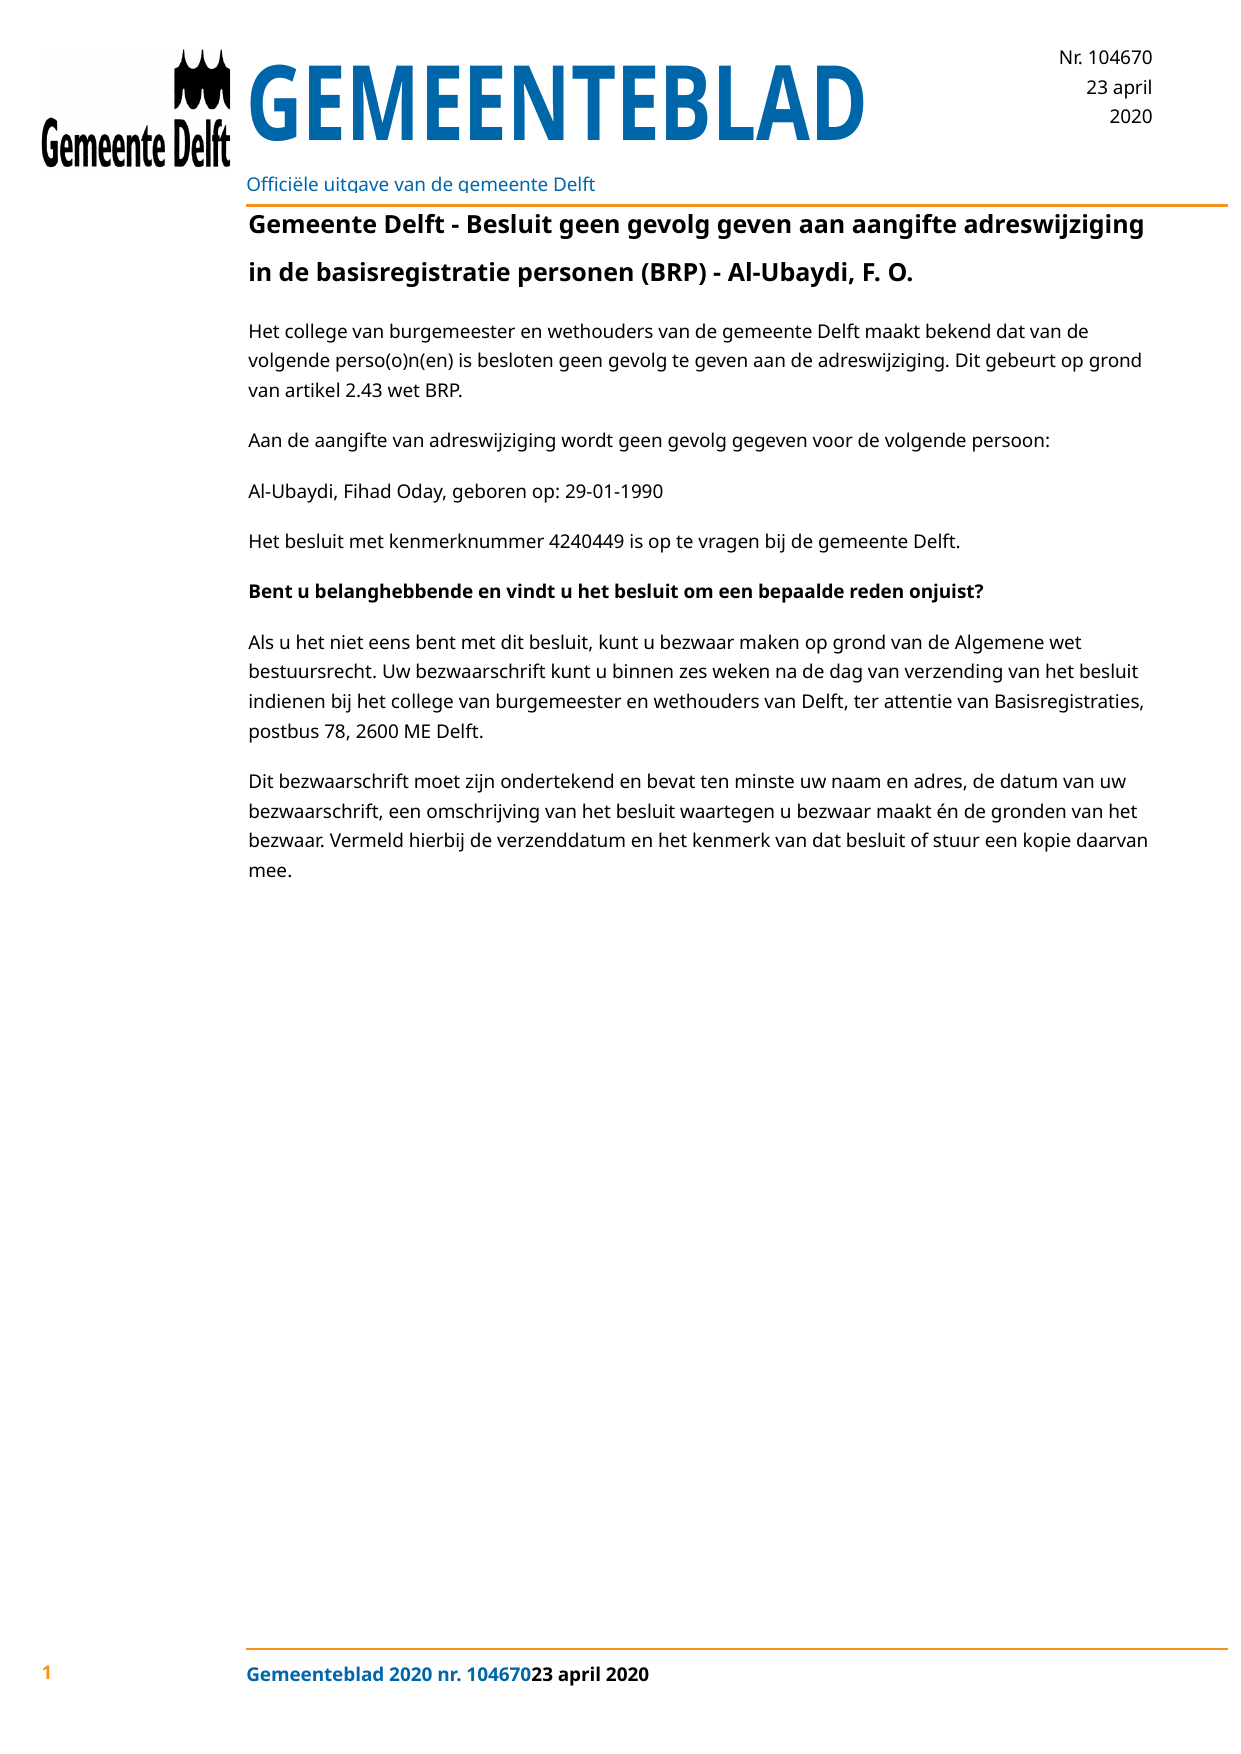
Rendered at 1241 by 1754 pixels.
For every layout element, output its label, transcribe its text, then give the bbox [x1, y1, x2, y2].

text Al-Ubaydi, Fihad Oday, geboren op: 29-01-1990 [248, 478, 1152, 504]
text Het college van burgemeester en wethouders van de gemeente Delft maakt bekend dat van de volgende perso(o)n(en) is besloten geen gevolg te geven aan de adreswijziging. Dit gebeurt op grond van artikel 2.43 wet BRP. [248, 318, 1152, 403]
text Aan de aangifte van adreswijziging wordt geen gevolg gegeven voor de volgende persoon: [248, 427, 1152, 453]
text Als u het niet eens bent met dit besluit, kunt u bezwaar maken op grond van de Algemene wet bestuursrecht. Uw bezwaarschrift kunt u binnen zes weken na de dag van verzending van het besluit indienen bij het college van burgemeester en wethouders van Delft, ter attentie van Basisregistraties, postbus 78, 2600 ME Delft. [248, 629, 1152, 744]
text Gemeente Delft - Besluit geen gevolg geven aan aangifte adreswijziging in de basisregistratie personen (BRP) - Al-Ubaydi, F. O. [248, 207, 1152, 288]
picture [41, 47, 231, 172]
text Bent u belanghebbende en vindt u het besluit om een bepaalde reden onjuist? [248, 579, 1152, 604]
text Dit bezwaarschrift moet zijn ondertekend en bevat ten minste uw naam en adres, de datum van uw bezwaarschrift, een omschrijving van het besluit waartegen u bezwaar maakt én de gronden van het bezwaar. Vermeld hierbij de verzenddatum en het kenmerk van dat besluit of stuur een kopie daarvan mee. [248, 768, 1152, 883]
text Het besluit met kenmerknummer 4240449 is op te vragen bij de gemeente Delft. [248, 528, 1152, 554]
